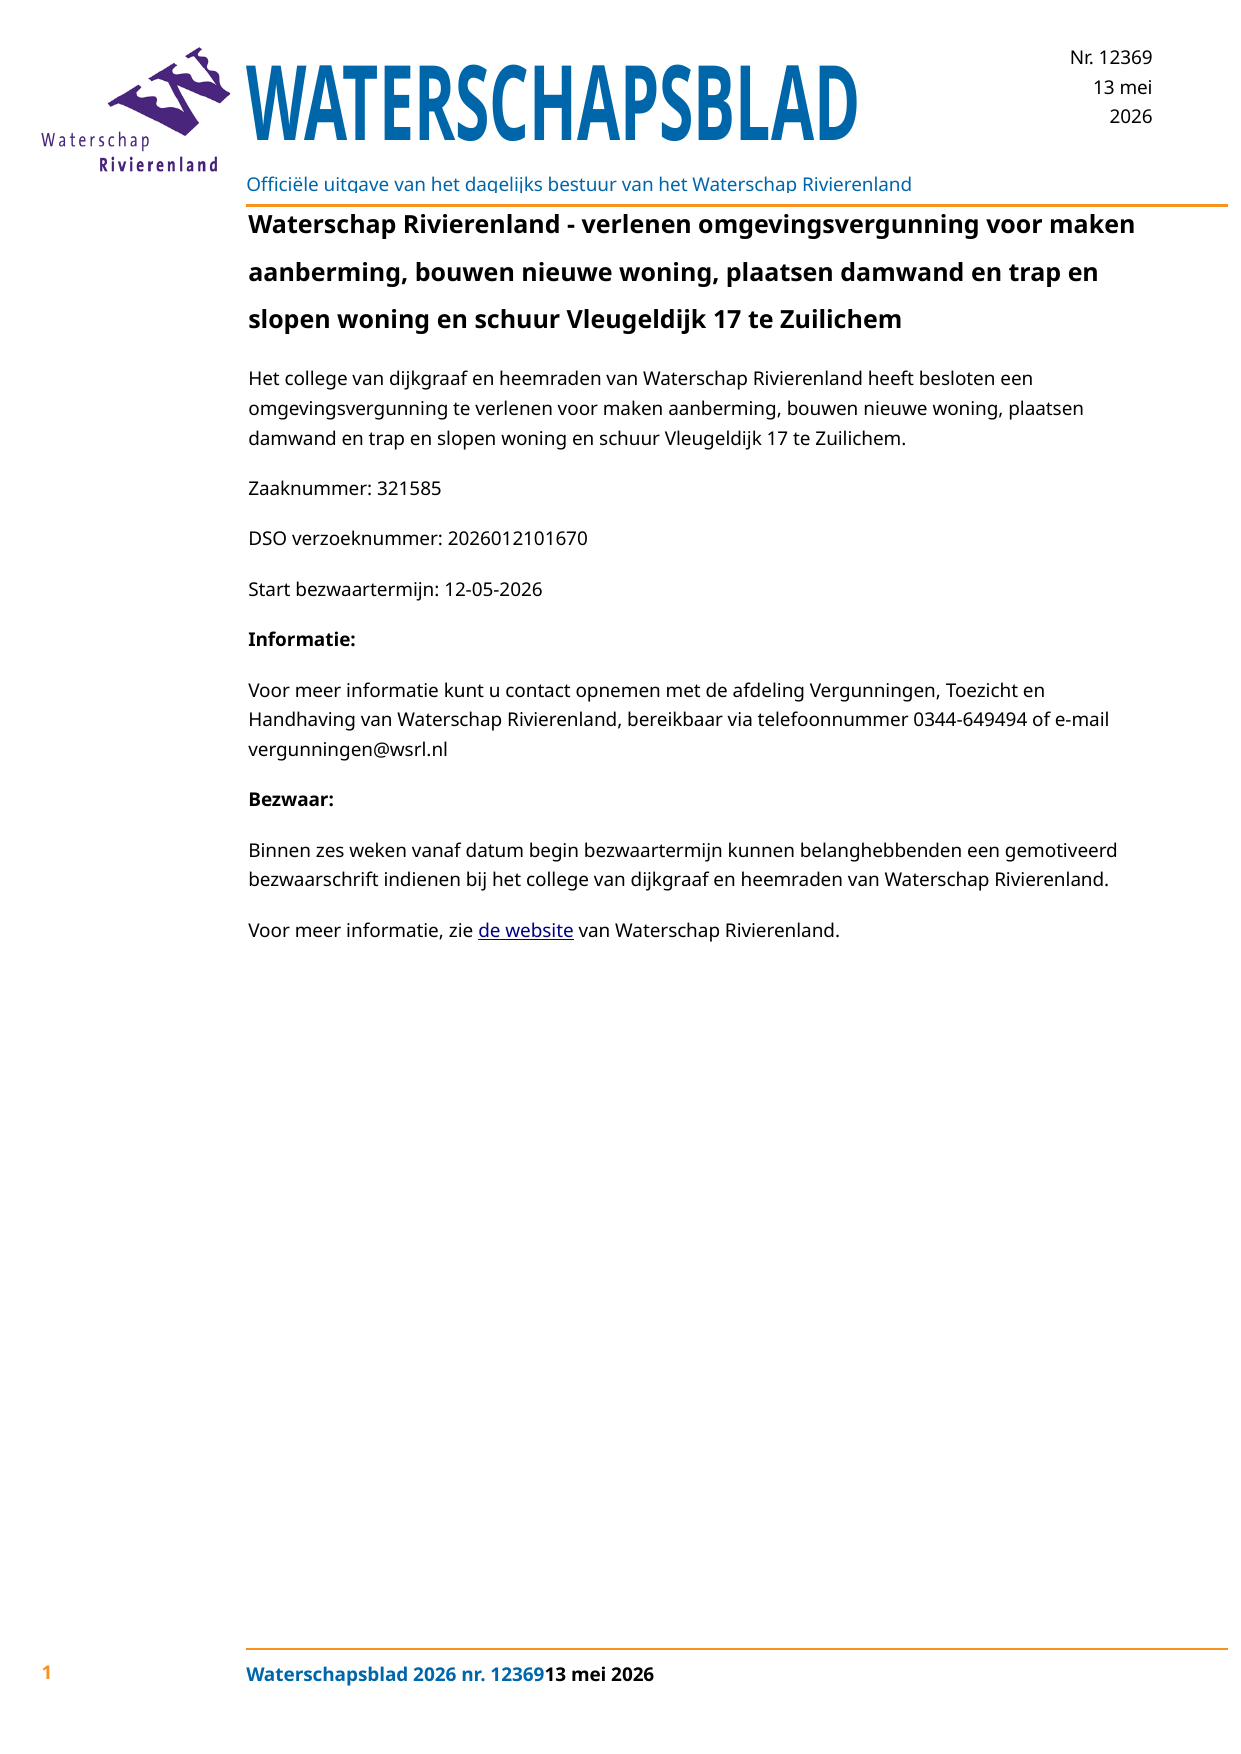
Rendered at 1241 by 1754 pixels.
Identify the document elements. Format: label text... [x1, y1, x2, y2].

text Start bezwaartermijn: 12-05-2026 [248, 576, 1152, 602]
text Waterschap Rivierenland - verlenen omgevingsvergunning voor maken aanberming, bouwen nieuwe woning, plaatsen damwand en trap en slopen woning en schuur Vleugeldijk 17 te Zuilichem [248, 207, 1152, 336]
text Voor meer informatie, zie de website van Waterschap Rivierenland. [248, 917, 1152, 942]
text DSO verzoeknummer: 2026012101670 [248, 526, 1152, 551]
text Informatie: [248, 626, 1152, 652]
picture [41, 47, 231, 172]
text Zaaknummer: 321585 [248, 475, 1152, 501]
text Bezwaar: [248, 786, 1152, 812]
text Binnen zes weken vanaf datum begin bezwaartermijn kunnen belanghebbenden een gemotiveerd bezwaarschrift indienen bij het college van dijkgraaf en heemraden van Waterschap Rivierenland. [248, 837, 1152, 892]
text Het college van dijkgraaf en heemraden van Waterschap Rivierenland heeft besloten een omgevingsvergunning te verlenen voor maken aanberming, bouwen nieuwe woning, plaatsen damwand en trap en slopen woning en schuur Vleugeldijk 17 te Zuilichem. [248, 366, 1152, 450]
text Voor meer informatie kunt u contact opnemen met de afdeling Vergunningen, Toezicht en Handhaving van Waterschap Rivierenland, bereikbaar via telefoonnummer 0344-649494 of e-mail vergunningen@wsrl.nl [248, 677, 1152, 762]
